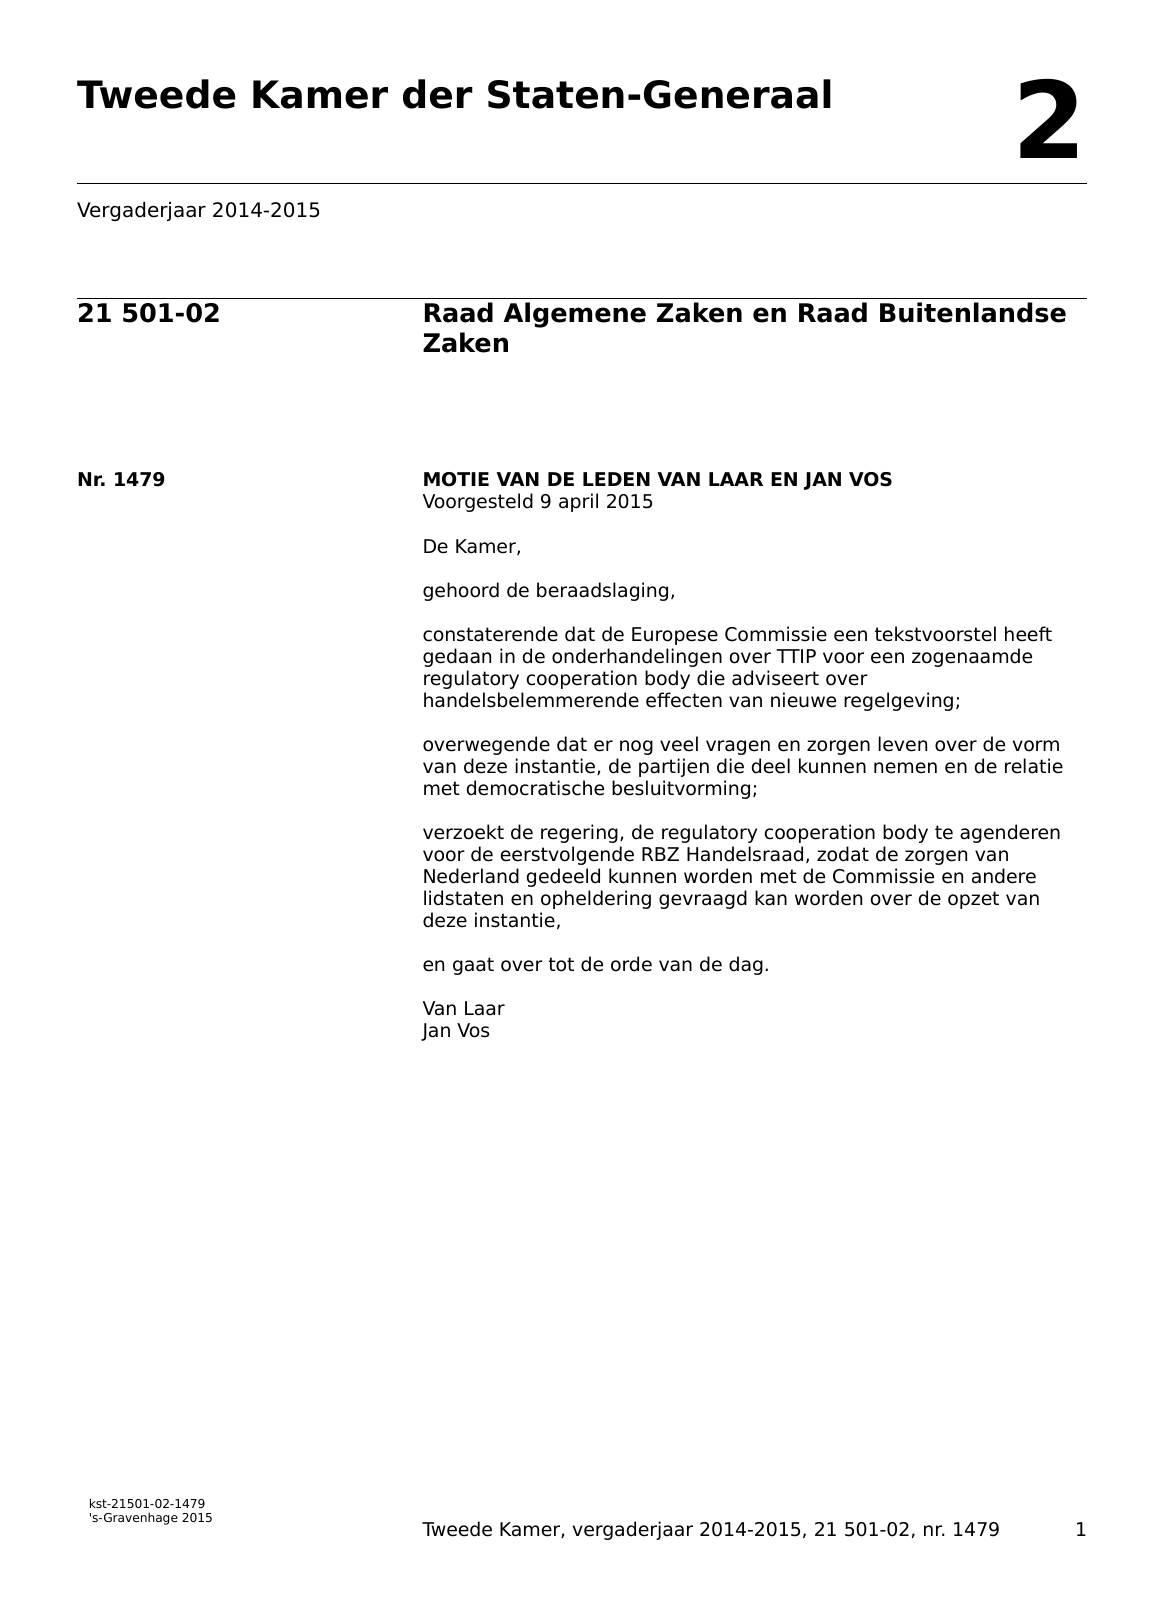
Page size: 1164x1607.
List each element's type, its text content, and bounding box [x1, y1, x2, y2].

text gehoord de beraadslaging, [422, 580, 1087, 602]
table_header 2 [886, 59, 1087, 183]
text kst-21501-02-1479 [88, 1497, 323, 1511]
text overwegende dat er nog veel vragen en zorgen leven over de vorm van deze instantie, de partijen die deel kunnen nemen en de relatie met democratische besluitvorming; [422, 734, 1087, 800]
text Voorgesteld 9 april 2015 [422, 491, 1087, 513]
text verzoekt de regering, de regulatory cooperation body te agenderen voor de eerstvolgende RBZ Handelsraad, zodat de zorgen van Nederland gedeeld kunnen worden met de Commissie en andere lidstaten en opheldering gevraagd kan worden over de opzet van deze instantie, [422, 822, 1087, 932]
table_header Tweede Kamer der Staten-Generaal [77, 59, 886, 183]
text Van Laar [422, 998, 1087, 1020]
text Jan Vos [422, 1020, 1087, 1042]
table_cell Vergaderjaar 2014-2015 [77, 184, 1087, 298]
text constaterende dat de Europese Commissie een tekstvoorstel heeft gedaan in de onderhandelingen over TTIP voor een zogenaamde regulatory cooperation body die adviseert over handelsbelemmerende effecten van nieuwe regelgeving; [422, 624, 1087, 712]
text en gaat over tot de orde van de dag. [422, 954, 1087, 976]
text 's-Gravenhage 2015 [88, 1511, 323, 1525]
subtitle 21 501-02 Raad Algemene Zaken en Raad Buitenlandse Zaken [77, 299, 1087, 358]
text De Kamer, [422, 536, 1087, 557]
subtitle Nr. 1479 MOTIE VAN DE LEDEN VAN LAAR EN JAN VOS [77, 469, 1087, 491]
